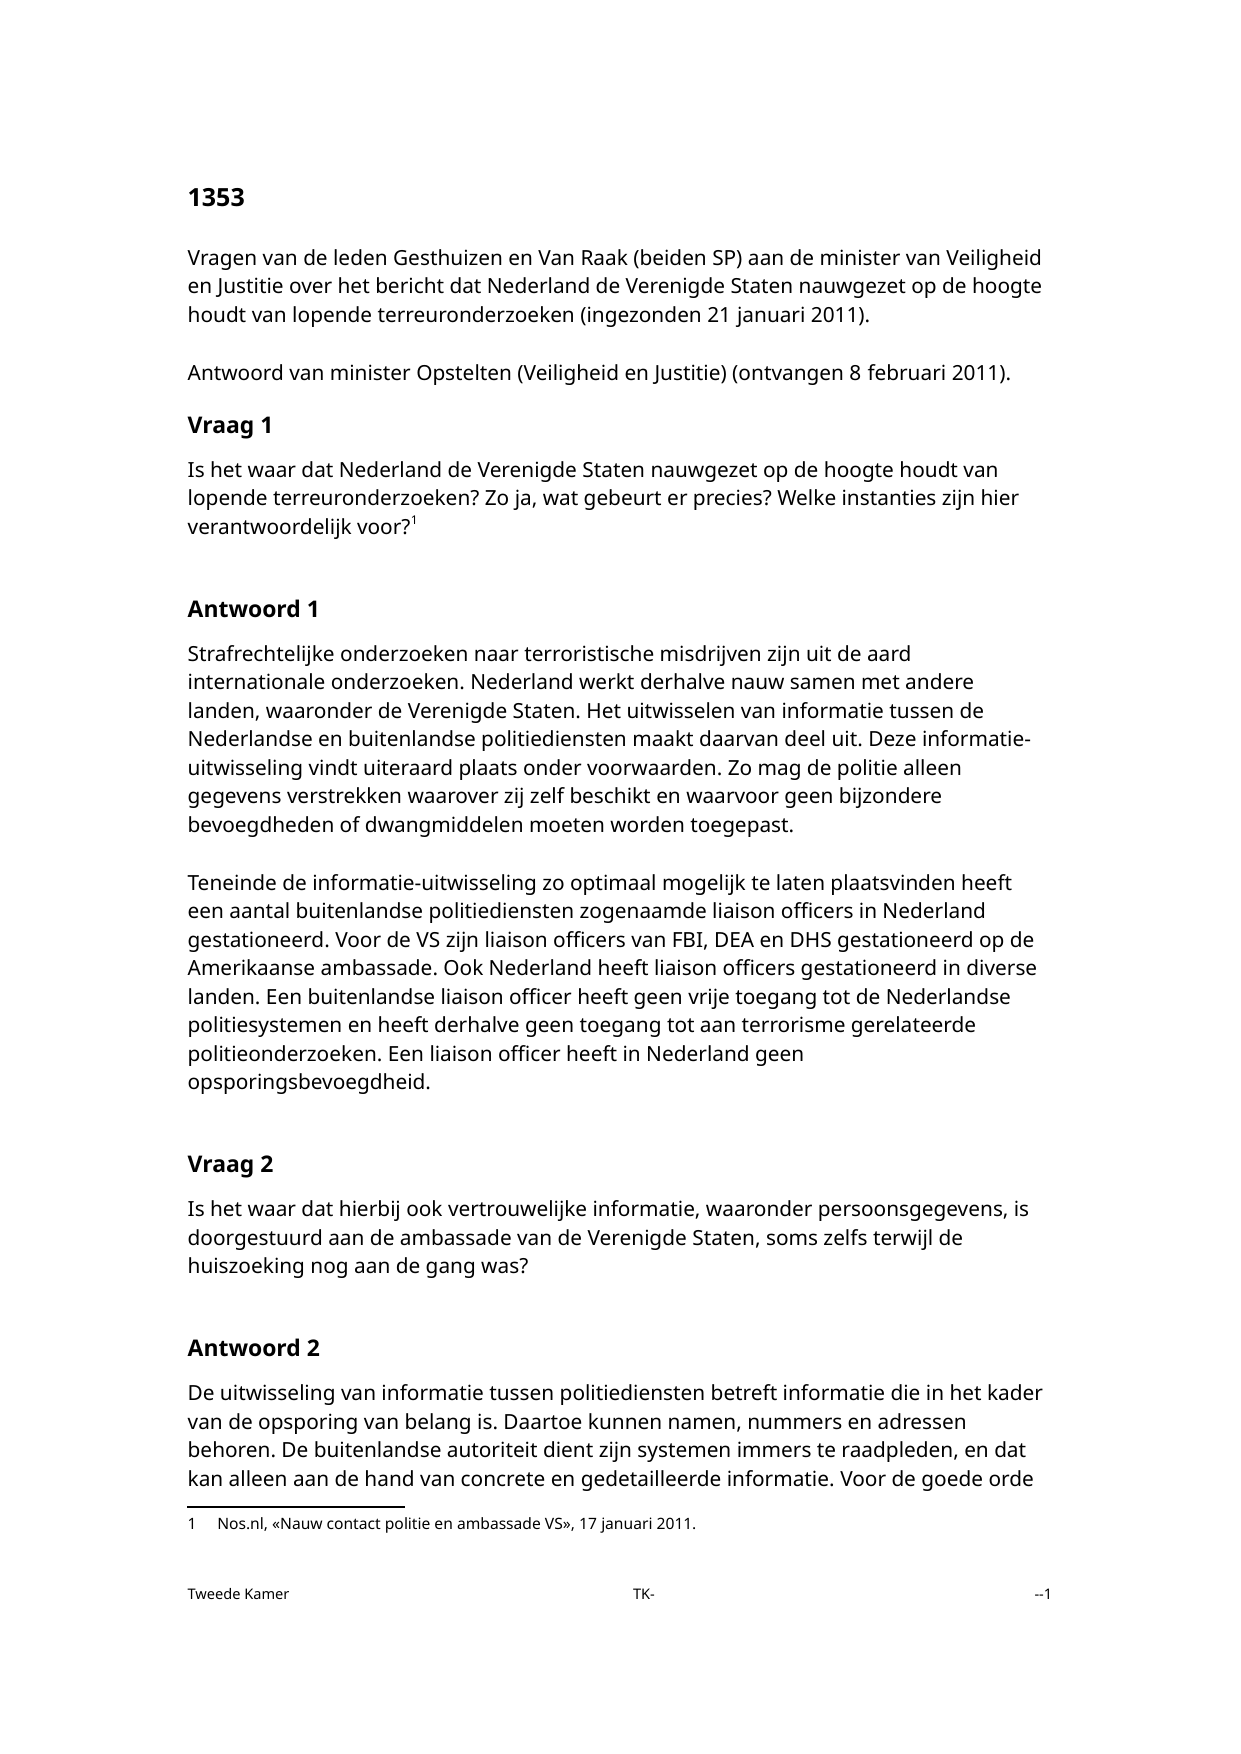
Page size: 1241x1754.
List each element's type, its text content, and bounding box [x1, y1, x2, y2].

subtitle Vraag 1 [187, 409, 1053, 440]
text Is het waar dat Nederland de Verenigde Staten nauwgezet op de hoogte houdt van lopende terreuronderzoeken? Zo ja, wat gebeurt er precies? Welke instanties zijn hier verantwoordelijk voor? [187, 455, 1053, 540]
text Teneinde de informatie-uitwisseling zo optimaal mogelijk te laten plaatsvinden heeft een aantal buitenlandse politiediensten zogenaamde liaison officers in Nederland gestationeerd. Voor de VS zijn liaison officers van FBI, DEA en DHS gestationeerd op de Amerikaanse ambassade. Ook Nederland heeft liaison officers gestationeerd in diverse landen. Een buitenlandse liaison officer heeft geen vrije toegang tot de Nederlandse politiesystemen en heeft derhalve geen toegang tot aan terrorisme gerelateerde politieonderzoeken. Een liaison officer heeft in Nederland geen opsporingsbevoegdheid. [187, 868, 1053, 1096]
subtitle Antwoord 2 [187, 1332, 1053, 1363]
text Strafrechtelijke onderzoeken naar terroristische misdrijven zijn uit de aard internationale onderzoeken. Nederland werkt derhalve nauw samen met andere landen, waaronder de Verenigde Staten. Het uitwisselen van informatie tussen de Nederlandse en buitenlandse politiediensten maakt daarvan deel uit. Deze informatie-uitwisseling vindt uiteraard plaats onder voorwaarden. Zo mag de politie alleen gegevens verstrekken waarover zij zelf beschikt en waarvoor geen bijzondere bevoegdheden of dwangmiddelen moeten worden toegepast. [187, 639, 1053, 838]
text 1353 [187, 179, 1053, 213]
text Nos.nl, «Nauw contact politie en ambassade VS», 17 januari 2011. [187, 1506, 1053, 1534]
text De uitwisseling van informatie tussen politiediensten betreft informatie die in het kader van de opsporing van belang is. Daartoe kunnen namen, nummers en adressen behoren. De buitenlandse autoriteit dient zijn systemen immers te raadpleden, en dat kan alleen aan de hand van concrete en gedetailleerde informatie. Voor de goede orde [187, 1378, 1053, 1492]
text Is het waar dat hierbij ook vertrouwelijke informatie, waaronder persoonsgegevens, is doorgestuurd aan de ambassade van de Verenigde Staten, soms zelfs terwijl de huiszoeking nog aan de gang was? [187, 1194, 1053, 1280]
text Vragen van de leden Gesthuizen en Van Raak (beiden SP) aan de minister van Veiligheid en Justitie over het bericht dat Nederland de Verenigde Staten nauwgezet op de hoogte houdt van lopende terreuronderzoeken (ingezonden 21 januari 2011). [187, 243, 1053, 328]
text Antwoord van minister Opstelten (Veiligheid en Justitie) (ontvangen 8 februari 2011). [187, 358, 1053, 386]
subtitle Antwoord 1 [187, 593, 1053, 624]
subtitle Vraag 2 [187, 1148, 1053, 1179]
